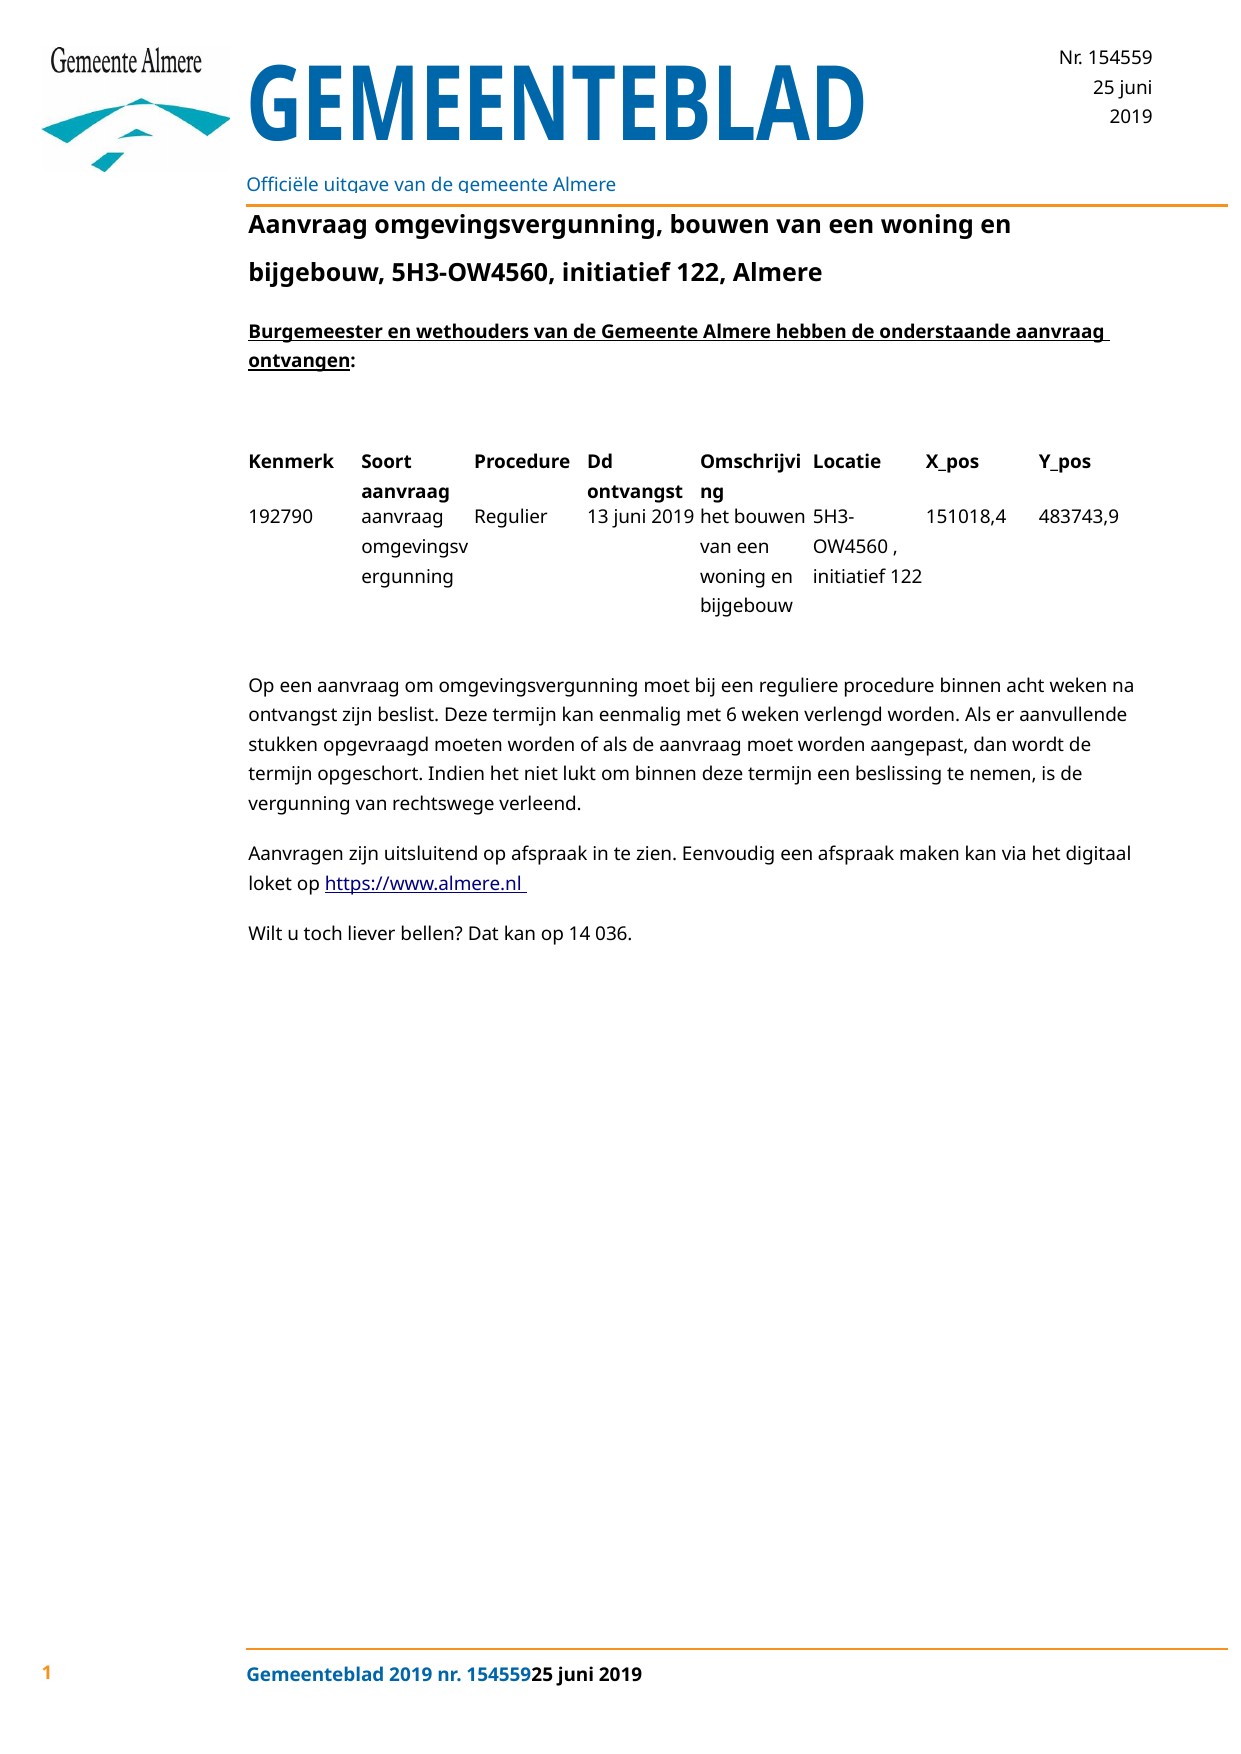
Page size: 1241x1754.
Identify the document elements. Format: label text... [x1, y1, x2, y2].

table_header Kenmerk [248, 449, 361, 504]
text Aanvragen zijn uitsluitend op afspraak in te zien. Eenvoudig een afspraak maken kan via het digitaal loket op https://www.almere.nl [248, 841, 1152, 896]
table_cell aanvraag omgevingsvergunning [361, 504, 474, 618]
table_header Locatie [813, 449, 926, 504]
table_header Soort aanvraag [361, 449, 474, 504]
table_header Dd ontvangst [587, 449, 700, 504]
table_header Y_pos [1039, 449, 1152, 504]
picture [41, 47, 231, 172]
table_cell 151018,4 [926, 504, 1038, 618]
table_header Procedure [474, 449, 587, 504]
table_cell 192790 [248, 504, 361, 618]
table_cell 5H3-OW4560 , initiatief 122 [813, 504, 926, 618]
text Op een aanvraag om omgevingsvergunning moet bij een reguliere procedure binnen acht weken na ontvangst zijn beslist. Deze termijn kan eenmalig met 6 weken verlengd worden. Als er aanvullende stukken opgevraagd moeten worden of als de aanvraag moet worden aangepast, dan wordt de termijn opgeschort. Indien het niet lukt om binnen deze termijn een beslissing te nemen, is de vergunning van rechtswege verleend. [248, 672, 1152, 816]
text Wilt u toch liever bellen? Dat kan op 14 036. [248, 921, 1152, 946]
table_header X_pos [926, 449, 1038, 504]
table_cell Regulier [474, 504, 587, 618]
table_cell 483743,9 [1039, 504, 1152, 618]
table_cell het bouwen van een woning en bijgebouw [700, 504, 813, 618]
table_header Omschrijving [700, 449, 813, 504]
table_cell 13 juni 2019 [587, 504, 700, 618]
text Burgemeester en wethouders van de Gemeente Almere hebben de onderstaande aanvraag ontvangen: [248, 318, 1152, 373]
text Aanvraag omgevingsvergunning, bouwen van een woning en bijgebouw, 5H3-OW4560, initiatief 122, Almere [248, 207, 1152, 288]
